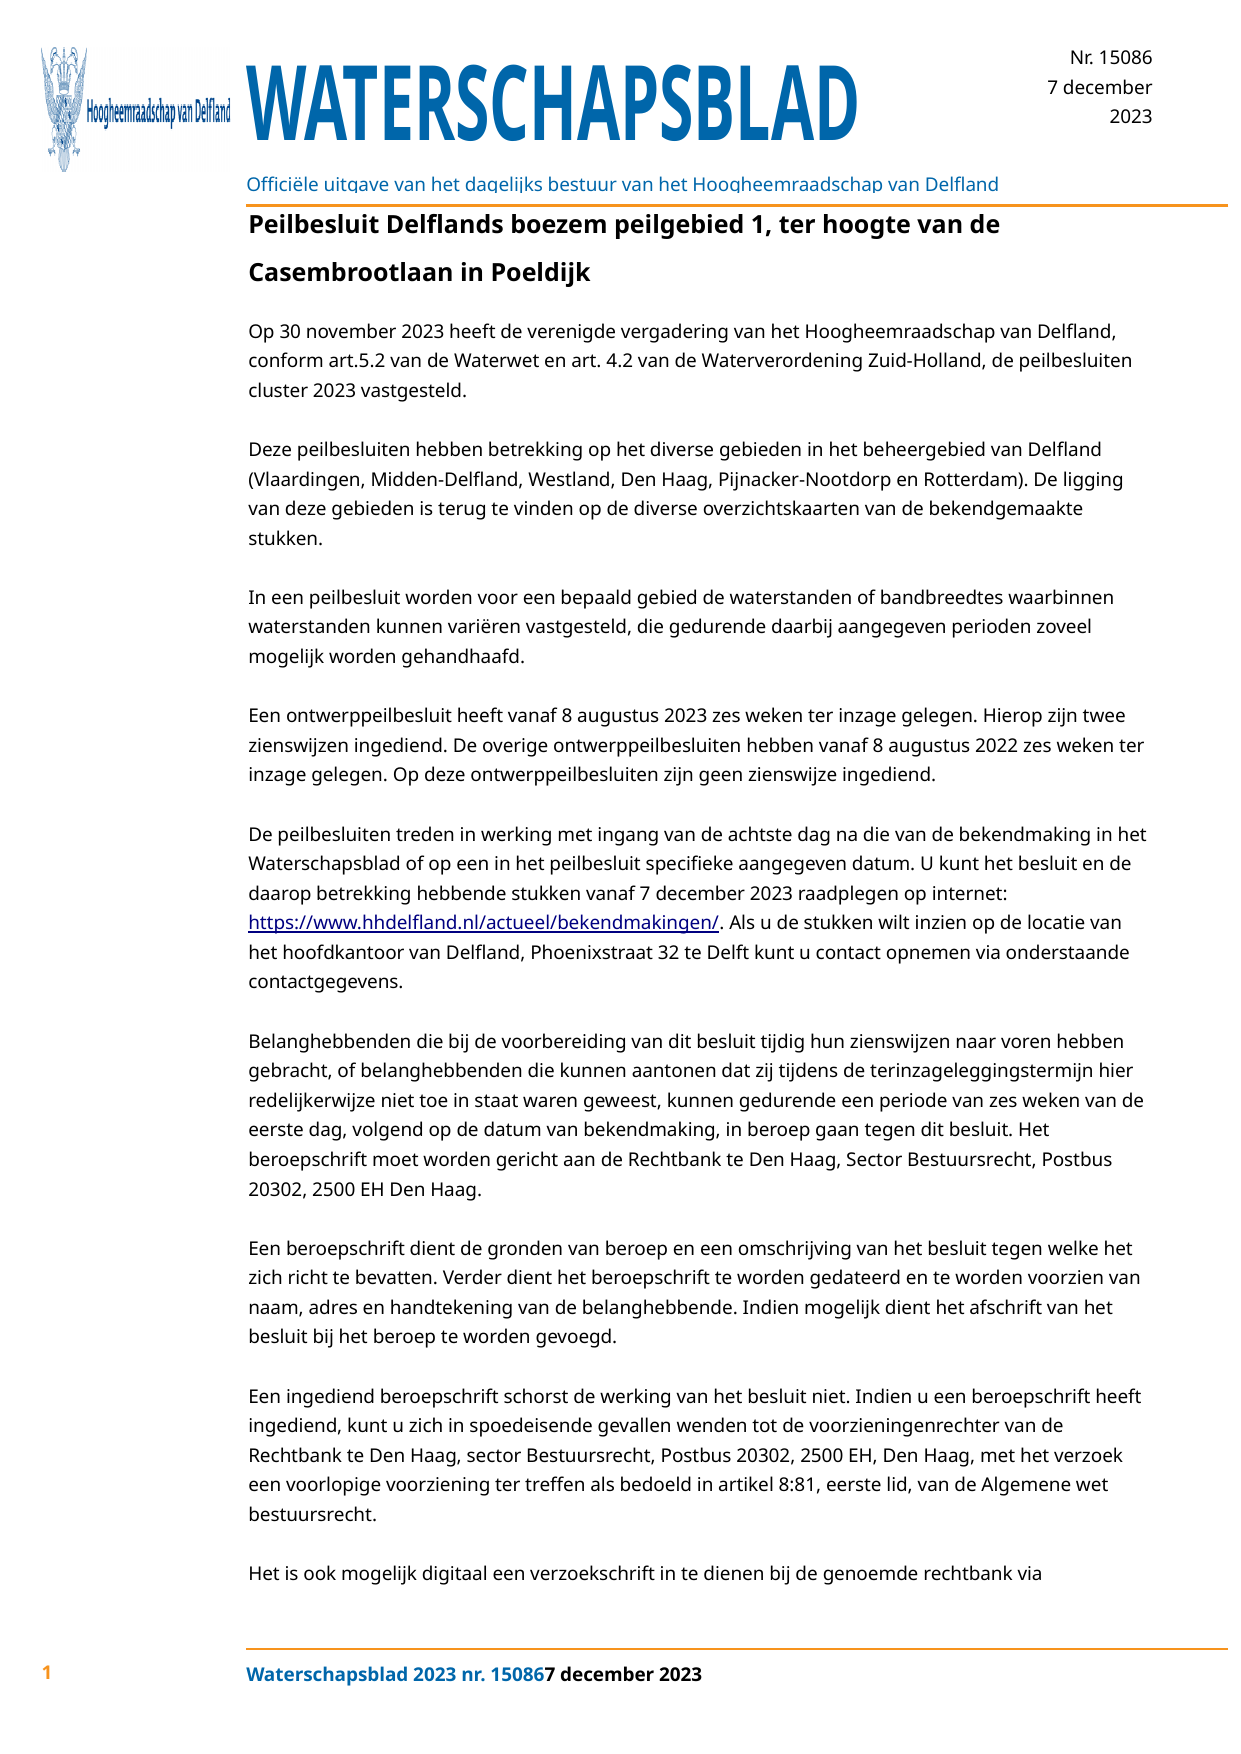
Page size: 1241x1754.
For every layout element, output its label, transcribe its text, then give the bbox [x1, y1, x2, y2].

text Deze peilbesluiten hebben betrekking op het diverse gebieden in het beheergebied van Delfland (Vlaardingen, Midden-Delfland, Westland, Den Haag, Pijnacker-Nootdorp en Rotterdam). De ligging van deze gebieden is terug te vinden op de diverse overzichtskaarten van de bekendgemaakte stukken. [248, 436, 1152, 551]
text Een ingediend beroepschrift schorst de werking van het besluit niet. Indien u een beroepschrift heeft ingediend, kunt u zich in spoedeisende gevallen wenden tot de voorzieningenrechter van de Rechtbank te Den Haag, sector Bestuursrecht, Postbus 20302, 2500 EH, Den Haag, met het verzoek een voorlopige voorziening ter treffen als bedoeld in artikel 8:81, eerste lid, van de Algemene wet bestuursrecht. [248, 1383, 1152, 1527]
picture [41, 47, 231, 172]
text In een peilbesluit worden voor een bepaald gebied de waterstanden of bandbreedtes waarbinnen waterstanden kunnen variëren vastgesteld, die gedurende daarbij aangegeven perioden zoveel mogelijk worden gehandhaafd. [248, 584, 1152, 669]
text Een beroepschrift dient de gronden van beroep en een omschrijving van het besluit tegen welke het zich richt te bevatten. Verder dient het beroepschrift te worden gedateerd en te worden voorzien van naam, adres en handtekening van de belanghebbende. Indien mogelijk dient het afschrift van het besluit bij het beroep te worden gevoegd. [248, 1235, 1152, 1349]
text Peilbesluit Delflands boezem peilgebied 1, ter hoogte van de Casembrootlaan in Poeldijk [248, 207, 1152, 288]
text Een ontwerppeilbesluit heeft vanaf 8 augustus 2023 zes weken ter inzage gelegen. Hierop zijn twee zienswijzen ingediend. De overige ontwerppeilbesluiten hebben vanaf 8 augustus 2022 zes weken ter inzage gelegen. Op deze ontwerppeilbesluiten zijn geen zienswijze ingediend. [248, 702, 1152, 787]
text De peilbesluiten treden in werking met ingang van de achtste dag na die van de bekendmaking in het Waterschapsblad of op een in het peilbesluit specifieke aangegeven datum. U kunt het besluit en de daarop betrekking hebbende stukken vanaf 7 december 2023 raadplegen op internet: https://www.hhdelfland.nl/actueel/bekendmakingen/. Als u de stukken wilt inzien op de locatie van het hoofdkantoor van Delfland, Phoenixstraat 32 te Delft kunt u contact opnemen via onderstaande contactgegevens. [248, 821, 1152, 994]
text Op 30 november 2023 heeft de verenigde vergadering van het Hoogheemraadschap van Delfland, conform art.5.2 van de Waterwet en art. 4.2 van de Waterverordening Zuid-Holland, de peilbesluiten cluster 2023 vastgesteld. [248, 318, 1152, 403]
text Belanghebbenden die bij de voorbereiding van dit besluit tijdig hun zienswijzen naar voren hebben gebracht, of belanghebbenden die kunnen aantonen dat zij tijdens de terinzageleggingstermijn hier redelijkerwijze niet toe in staat waren geweest, kunnen gedurende een periode van zes weken van de eerste dag, volgend op de datum van bekendmaking, in beroep gaan tegen dit besluit. Het beroepschrift moet worden gericht aan de Rechtbank te Den Haag, Sector Bestuursrecht, Postbus 20302, 2500 EH Den Haag. [248, 1028, 1152, 1202]
text Het is ook mogelijk digitaal een verzoekschrift in te dienen bij de genoemde rechtbank via [248, 1560, 1152, 1586]
